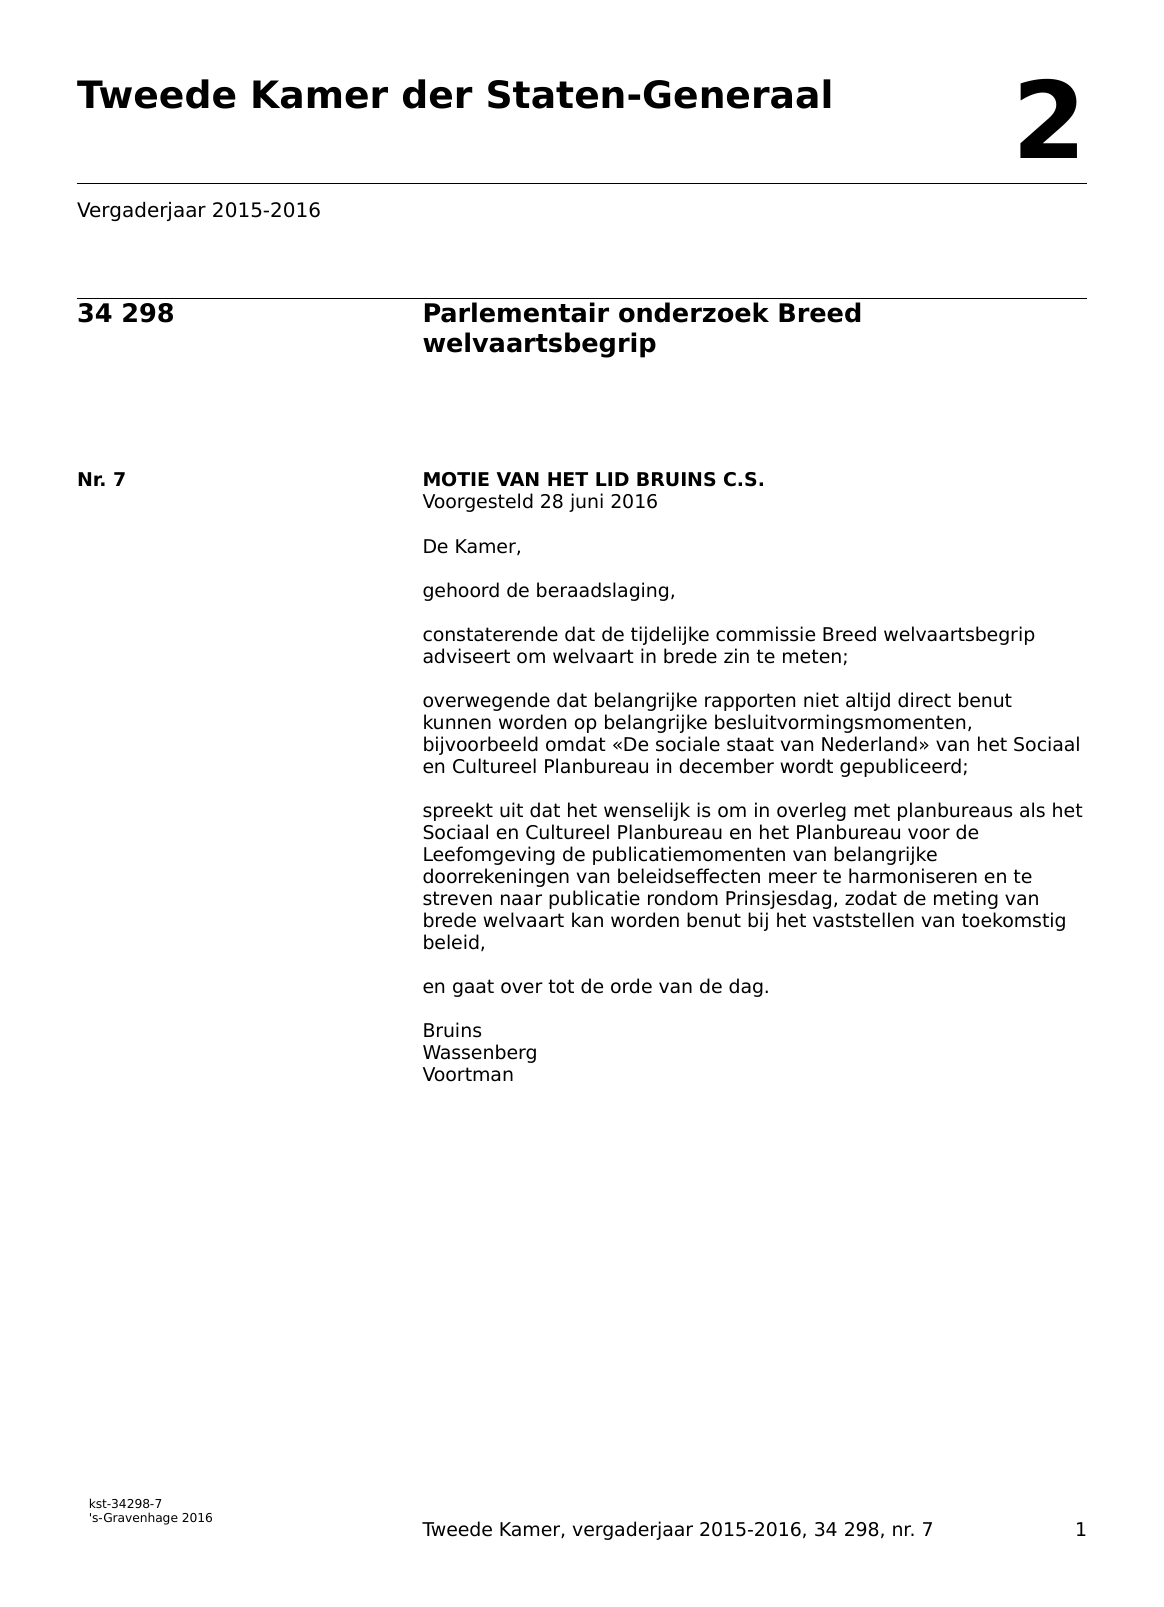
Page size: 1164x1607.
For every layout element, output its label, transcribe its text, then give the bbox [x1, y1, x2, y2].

subtitle 34 298 Parlementair onderzoek Breed welvaartsbegrip [77, 299, 1087, 358]
subtitle Nr. 7 MOTIE VAN HET LID BRUINS C.S. [77, 469, 1087, 491]
text De Kamer, [422, 536, 1087, 557]
text gehoord de beraadslaging, [422, 580, 1087, 602]
table_cell Vergaderjaar 2015-2016 [77, 184, 1087, 298]
text 's-Gravenhage 2016 [88, 1511, 323, 1525]
text Voortman [422, 1064, 1087, 1086]
text constaterende dat de tijdelijke commissie Breed welvaartsbegrip adviseert om welvaart in brede zin te meten; [422, 624, 1087, 668]
text kst-34298-7 [88, 1497, 323, 1511]
text Voorgesteld 28 juni 2016 [422, 491, 1087, 513]
text en gaat over tot de orde van de dag. [422, 976, 1087, 998]
table_header 2 [886, 59, 1087, 183]
table_header Tweede Kamer der Staten-Generaal [77, 59, 886, 183]
text overwegende dat belangrijke rapporten niet altijd direct benut kunnen worden op belangrijke besluitvormingsmomenten, bijvoorbeeld omdat «De sociale staat van Nederland» van het Sociaal en Cultureel Planbureau in december wordt gepubliceerd; [422, 690, 1087, 778]
text Bruins [422, 1020, 1087, 1042]
text spreekt uit dat het wenselijk is om in overleg met planbureaus als het Sociaal en Cultureel Planbureau en het Planbureau voor de Leefomgeving de publicatiemomenten van belangrijke doorrekeningen van beleidseffecten meer te harmoniseren en te streven naar publicatie rondom Prinsjesdag, zodat de meting van brede welvaart kan worden benut bij het vaststellen van toekomstig beleid, [422, 800, 1087, 954]
text Wassenberg [422, 1042, 1087, 1064]
